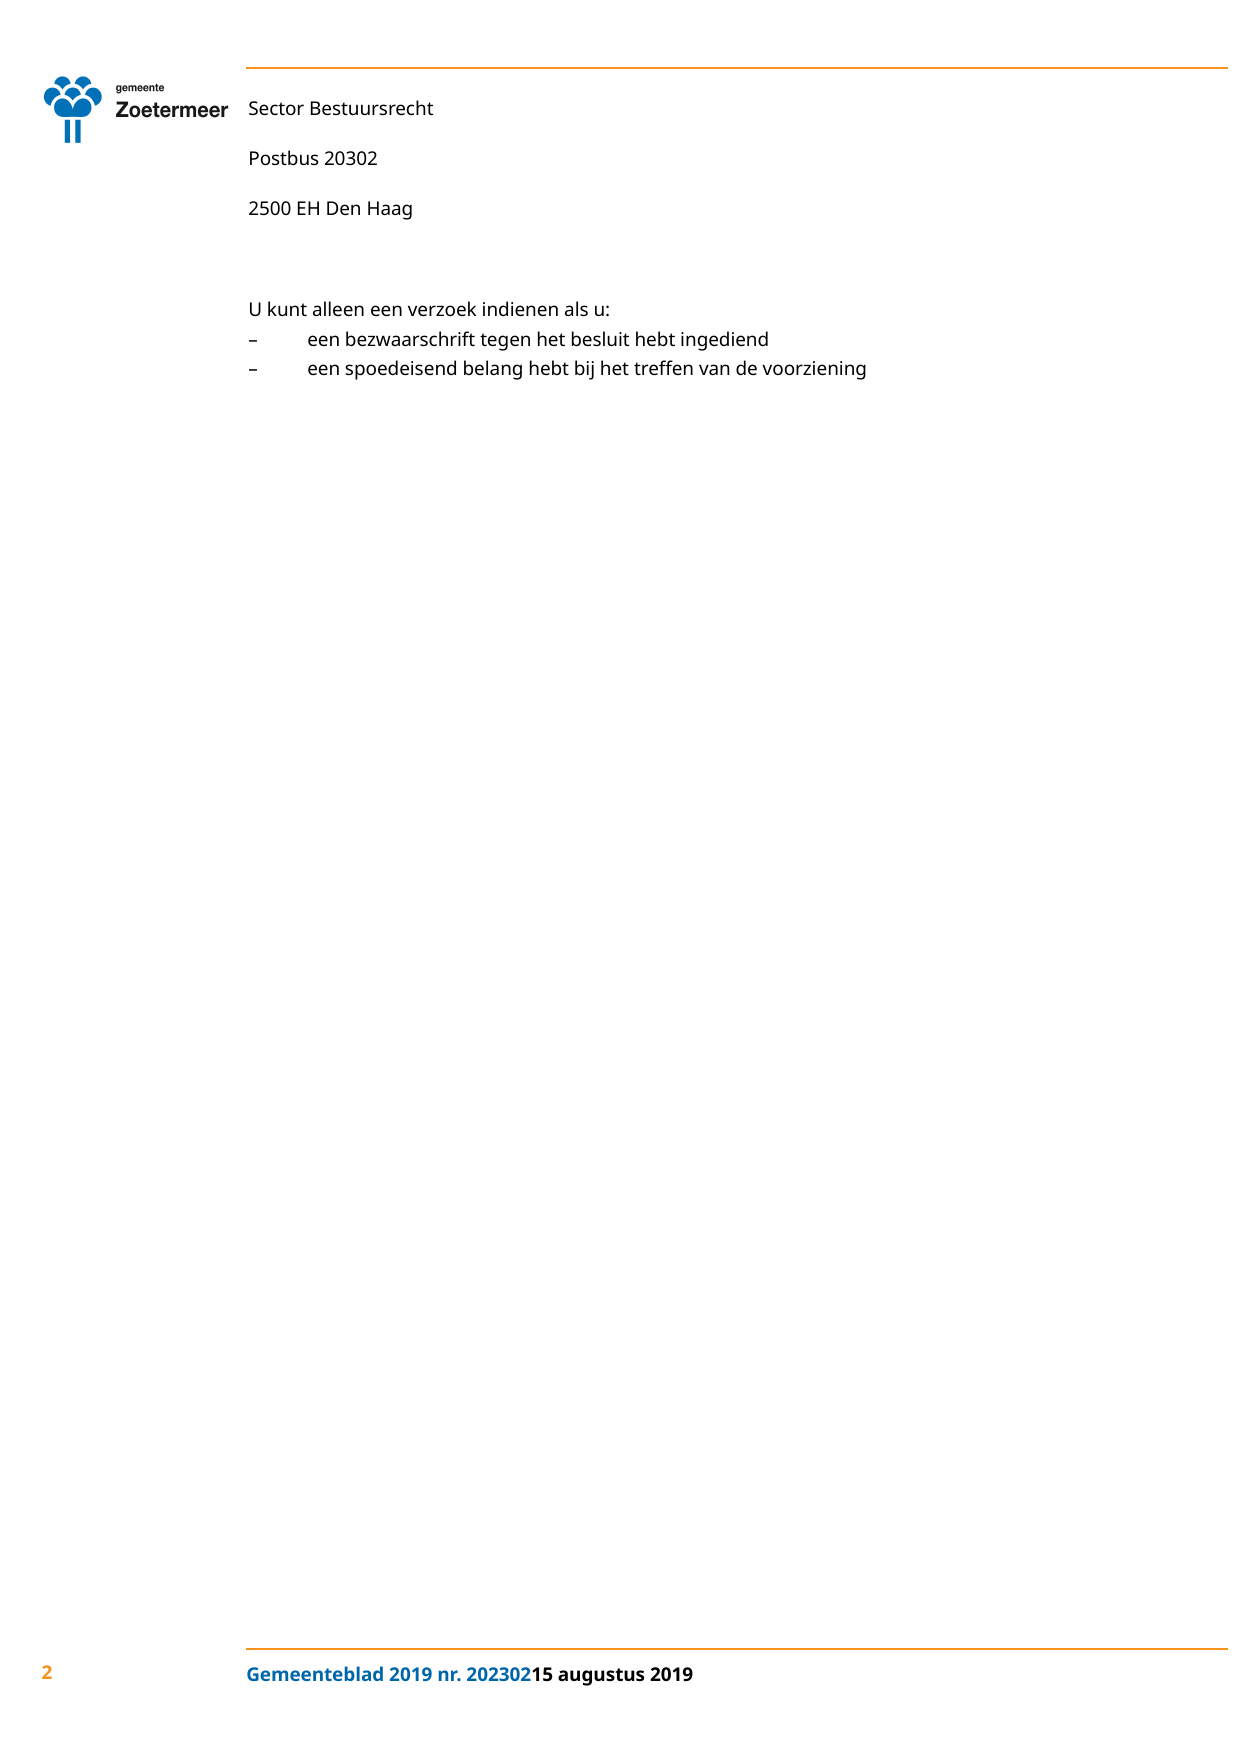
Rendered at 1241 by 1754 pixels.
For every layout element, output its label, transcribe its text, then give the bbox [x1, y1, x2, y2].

list een spoedeisend belang hebt bij het treffen van de voorziening [248, 356, 1152, 381]
list een bezwaarschrift tegen het besluit hebt ingediend [248, 326, 1152, 352]
text Postbus 20302 [248, 145, 1152, 171]
text Sector Bestuursrecht [248, 95, 1152, 121]
text 2500 EH Den Haag [248, 196, 1152, 221]
text U kunt alleen een verzoek indienen als u: [248, 296, 1152, 322]
picture [41, 47, 231, 172]
